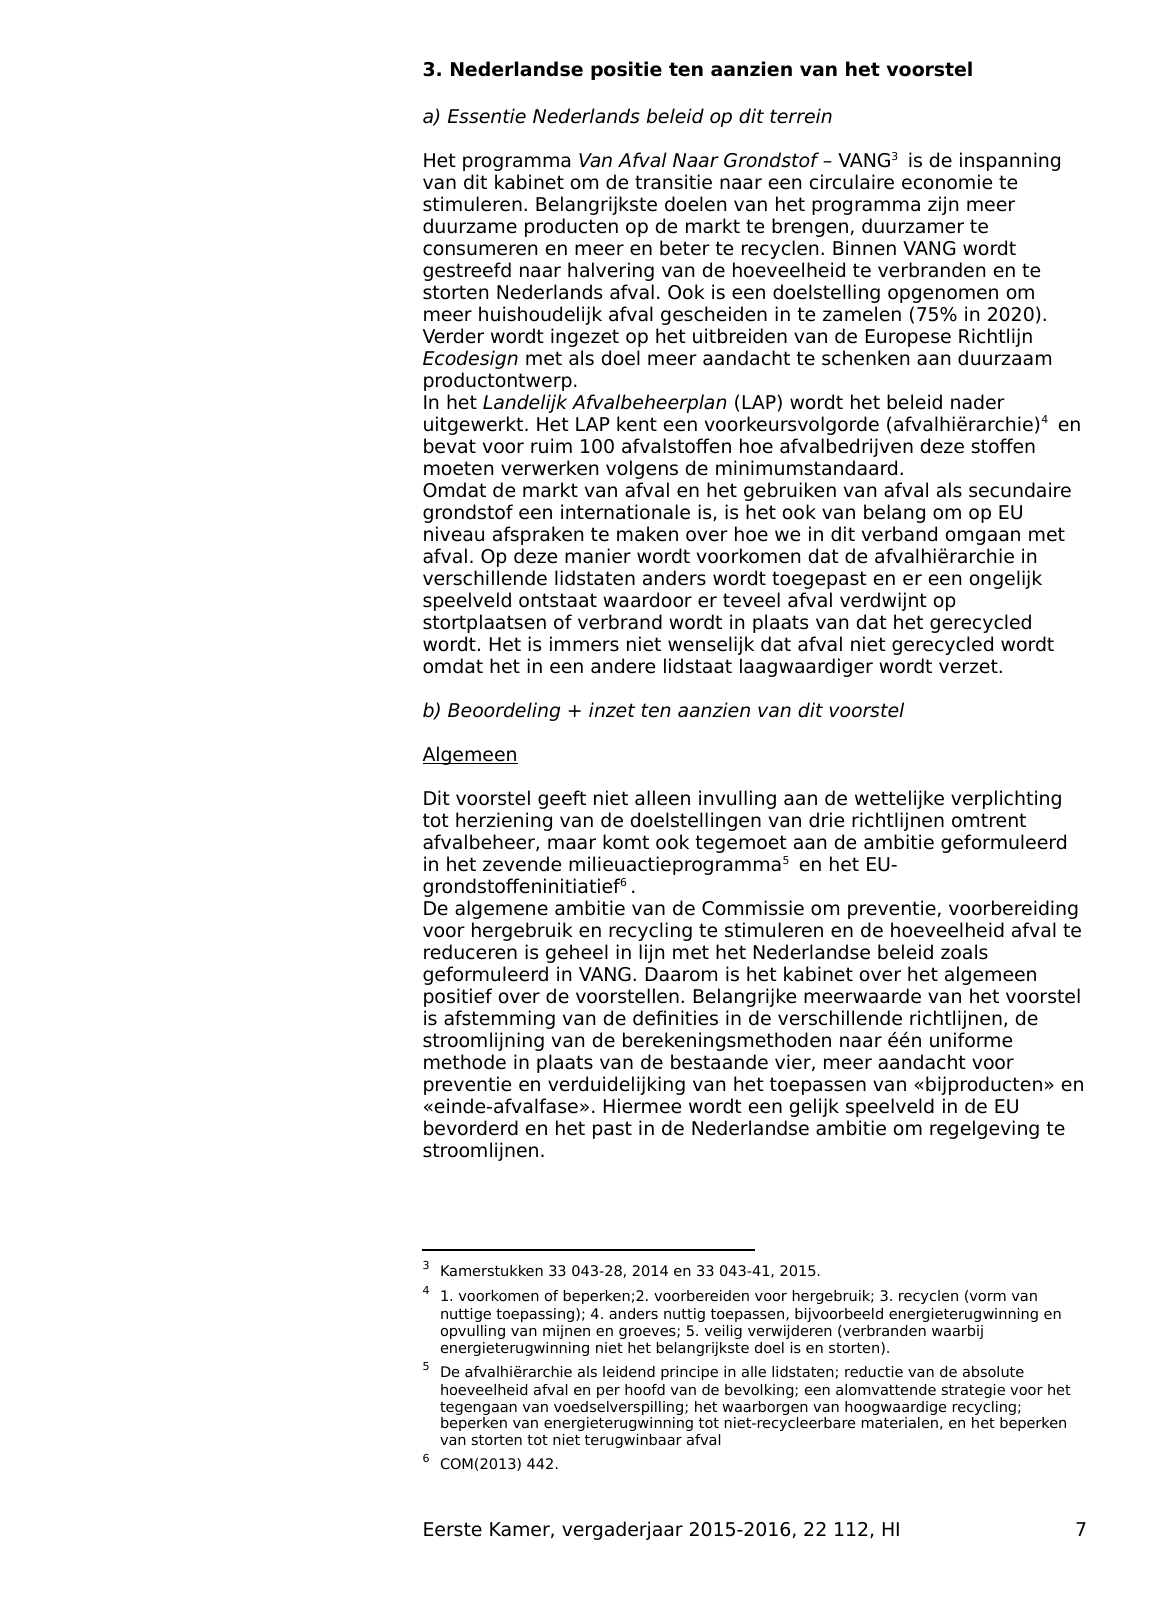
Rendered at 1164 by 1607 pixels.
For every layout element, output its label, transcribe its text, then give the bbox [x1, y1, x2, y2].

subtitle b) Beoordeling + inzet ten aanzien van dit voorstel [422, 700, 1087, 722]
text In het Landelijk Afvalbeheerplan (LAP) wordt het beleid nader uitgewerkt. Het LAP kent een voorkeursvolgorde (afvalhiërarchie) en bevat voor ruim 100 afvalstoffen hoe afvalbedrijven deze stoffen moeten verwerken volgens de minimumstandaard. [422, 392, 1087, 480]
text 1. voorkomen of beperken;2. voorbereiden voor hergebruik; 3. recyclen (vorm van nuttige toepassing); 4. anders nuttig toepassen, bijvoorbeeld energieterugwinning en opvulling van mijnen en groeves; 5. veilig verwijderen (verbranden waarbij energieterugwinning niet het belangrijkste doel is en storten). [422, 1284, 1087, 1357]
text COM(2013) 442. [422, 1452, 1087, 1474]
text Dit voorstel geeft niet alleen invulling aan de wettelijke verplichting tot herziening van de doelstellingen van drie richtlijnen omtrent afvalbeheer, maar komt ook tegemoet aan de ambitie geformuleerd in het zevende milieuactieprogramma en het EU-grondstoffeninitiatief. [422, 788, 1087, 898]
subtitle a) Essentie Nederlands beleid op dit terrein [422, 106, 1087, 128]
subtitle Algemeen [422, 744, 1087, 766]
text Omdat de markt van afval en het gebruiken van afval als secundaire grondstof een internationale is, is het ook van belang om op EU niveau afspraken te maken over hoe we in dit verband omgaan met afval. Op deze manier wordt voorkomen dat de afvalhiërarchie in verschillende lidstaten anders wordt toegepast en er een ongelijk speelveld ontstaat waardoor er teveel afval verdwijnt op stortplaatsen of verbrand wordt in plaats van dat het gerecycled wordt. Het is immers niet wenselijk dat afval niet gerecycled wordt omdat het in een andere lidstaat laagwaardiger wordt verzet. [422, 480, 1087, 678]
text Het programma Van Afval Naar Grondstof – VANG is de inspanning van dit kabinet om de transitie naar een circulaire economie te stimuleren. Belangrijkste doelen van het programma zijn meer duurzame producten op de markt te brengen, duurzamer te consumeren en meer en beter te recyclen. Binnen VANG wordt gestreefd naar halvering van de hoeveelheid te verbranden en te storten Nederlands afval. Ook is een doelstelling opgenomen om meer huishoudelijk afval gescheiden in te zamelen (75% in 2020). Verder wordt ingezet op het uitbreiden van de Europese Richtlijn Ecodesign met als doel meer aandacht te schenken aan duurzaam productontwerp. [422, 150, 1087, 392]
text De afvalhiërarchie als leidend principe in alle lidstaten; reductie van de absolute hoeveelheid afval en per hoofd van de bevolking; een alomvattende strategie voor het tegengaan van voedselverspilling; het waarborgen van hoogwaardige recycling; beperken van energieterugwinning tot niet-recycleerbare materialen, en het beperken van storten tot niet terugwinbaar afval [422, 1360, 1087, 1449]
text De algemene ambitie van de Commissie om preventie, voorbereiding voor hergebruik en recycling te stimuleren en de hoeveelheid afval te reduceren is geheel in lijn met het Nederlandse beleid zoals geformuleerd in VANG. Daarom is het kabinet over het algemeen positief over de voorstellen. Belangrijke meerwaarde van het voorstel is afstemming van de definities in de verschillende richtlijnen, de stroomlijning van de berekeningsmethoden naar één uniforme methode in plaats van de bestaande vier, meer aandacht voor preventie en verduidelijking van het toepassen van «bijproducten» en «einde-afvalfase». Hiermee wordt een gelijk speelveld in de EU bevorderd en het past in de Nederlandse ambitie om regelgeving te stroomlijnen. [422, 898, 1087, 1162]
subtitle 3. Nederlandse positie ten aanzien van het voorstel [422, 59, 1087, 81]
text Kamerstukken 33 043-28, 2014 en 33 043-41, 2015. [422, 1259, 1087, 1281]
